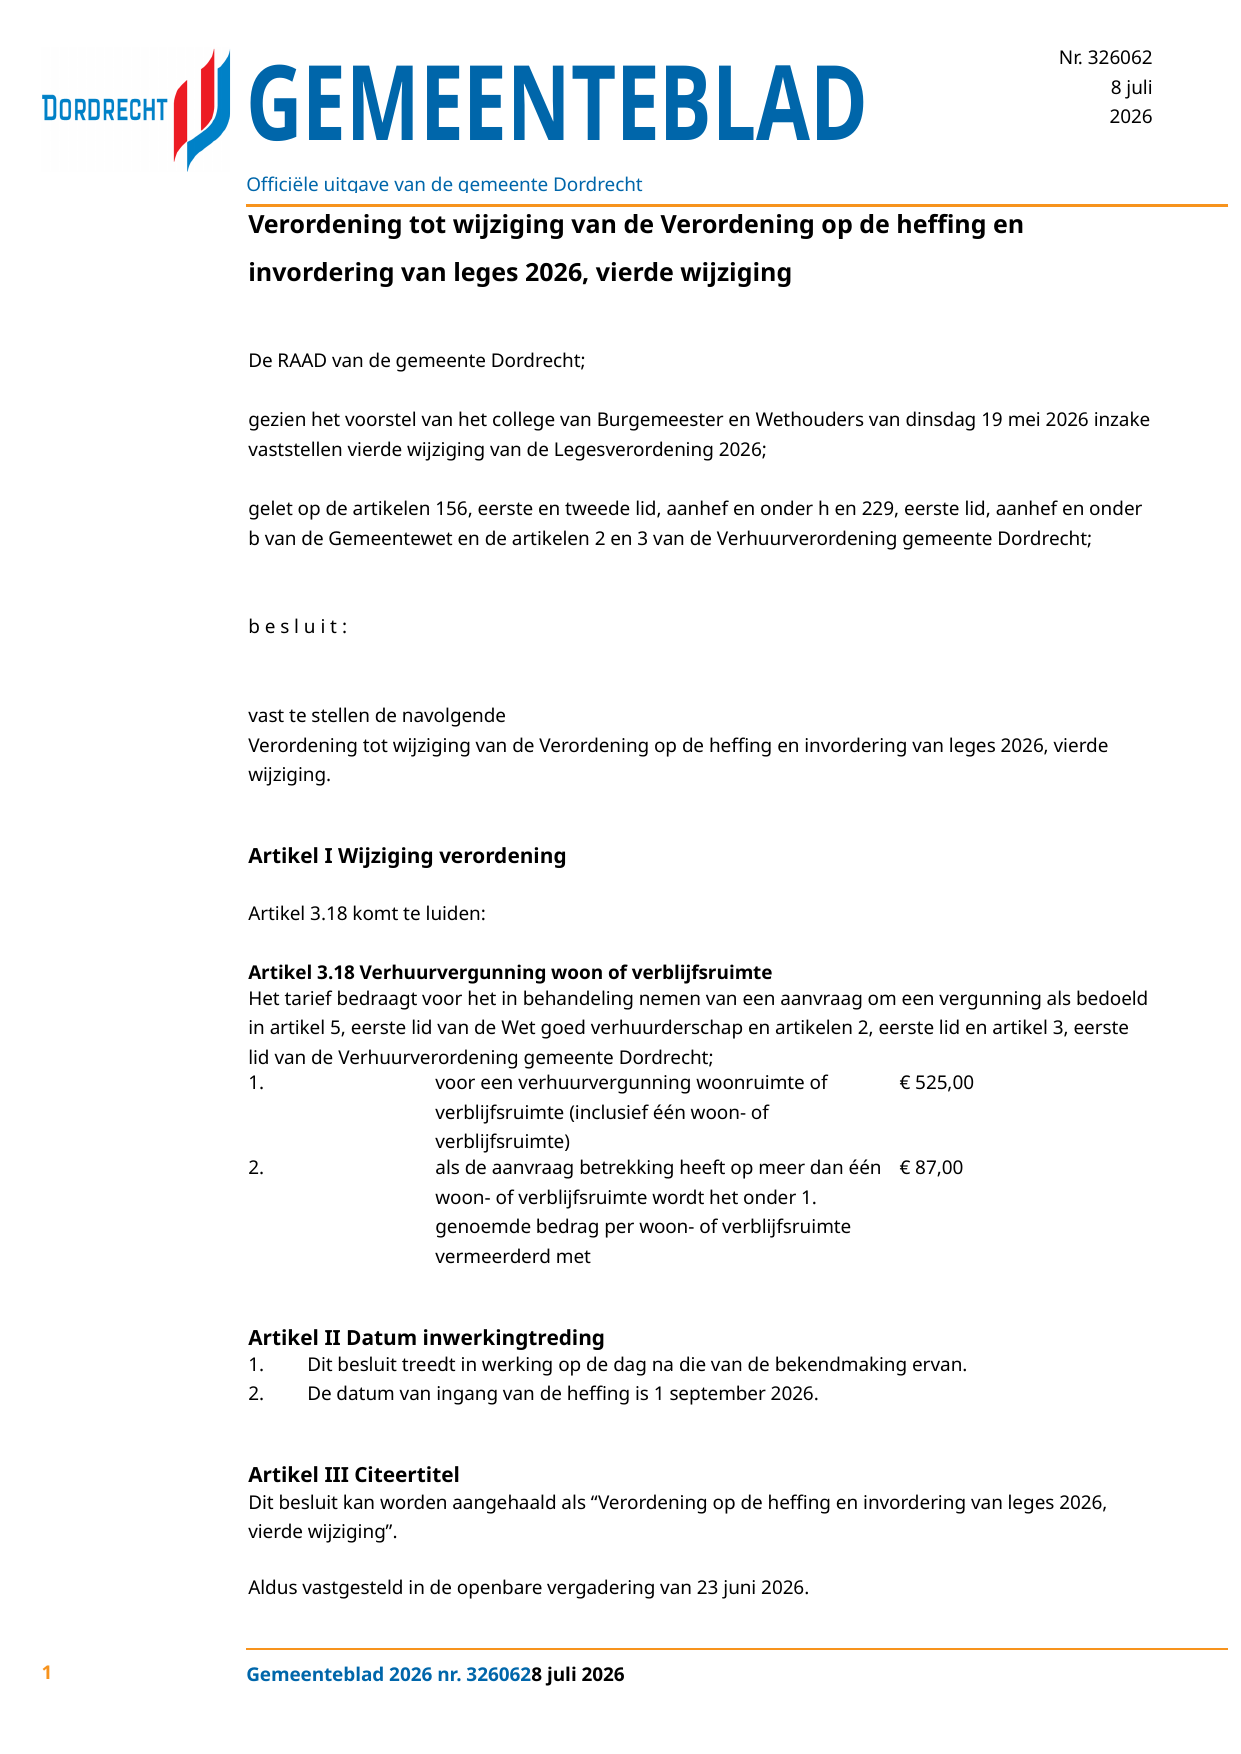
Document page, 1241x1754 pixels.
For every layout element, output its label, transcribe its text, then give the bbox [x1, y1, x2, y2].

text Dit besluit kan worden aangehaald als “Verordening op de heffing en invordering van leges 2026, vierde wijziging”. [248, 1489, 1152, 1544]
table_cell 1. [248, 1070, 435, 1154]
text Verordening tot wijziging van de Verordening op de heffing en invordering van leges 2026, vierde wijziging [248, 207, 1152, 288]
text b e s l u i t : [248, 614, 1152, 639]
table_cell € 87,00 [899, 1155, 1152, 1269]
table_header Artikel 3.18 Verhuurvergunning woon of verblijfsruimte [248, 959, 1152, 985]
table_cell als de aanvraag betrekking heeft op meer dan één woon- of verblijfsruimte wordt het onder 1. genoemde bedrag per woon- of verblijfsruimte vermeerderd met [435, 1155, 899, 1269]
table_cell voor een verhuurvergunning woonruimte of verblijfsruimte (inclusief één woon- of verblijfsruimte) [435, 1070, 899, 1154]
picture [41, 47, 231, 172]
table_cell € 525,00 [899, 1070, 1152, 1154]
list De datum van ingang van de heffing is 1 september 2026. [248, 1381, 1152, 1406]
table_cell Het tarief bedraagt voor het in behandeling nemen van een aanvraag om een vergunning als bedoeld in artikel 5, eerste lid van de Wet goed verhuurderschap en artikelen 2, eerste lid en artikel 3, eerste lid van de Verhuurverordening gemeente Dordrecht; [248, 985, 1152, 1069]
text Artikel I Wijziging verordening [248, 842, 1152, 870]
text vast te stellen de navolgende [248, 702, 1152, 728]
text Verordening tot wijziging van de Verordening op de heffing en invordering van leges 2026, vierde wijziging. [248, 732, 1152, 787]
text Artikel II Datum inwerkingtreding [248, 1323, 1152, 1351]
text Aldus vastgesteld in de openbare vergadering van 23 juni 2026. [248, 1574, 1152, 1600]
table_cell 2. [248, 1155, 435, 1269]
list Dit besluit treedt in werking op de dag na die van de bekendmaking ervan. [248, 1351, 1152, 1377]
text Artikel 3.18 komt te luiden: [248, 900, 1152, 925]
text Artikel III Citeertitel [248, 1461, 1152, 1489]
text gelet op de artikelen 156, eerste en tweede lid, aanhef en onder h en 229, eerste lid, aanhef en onder b van de Gemeentewet en de artikelen 2 en 3 van de Verhuurverordening gemeente Dordrecht; [248, 495, 1152, 551]
text gezien het voorstel van het college van Burgemeester en Wethouders van dinsdag 19 mei 2026 inzake vaststellen vierde wijziging van de Legesverordening 2026; [248, 407, 1152, 462]
text De RAAD van de gemeente Dordrecht; [248, 347, 1152, 373]
